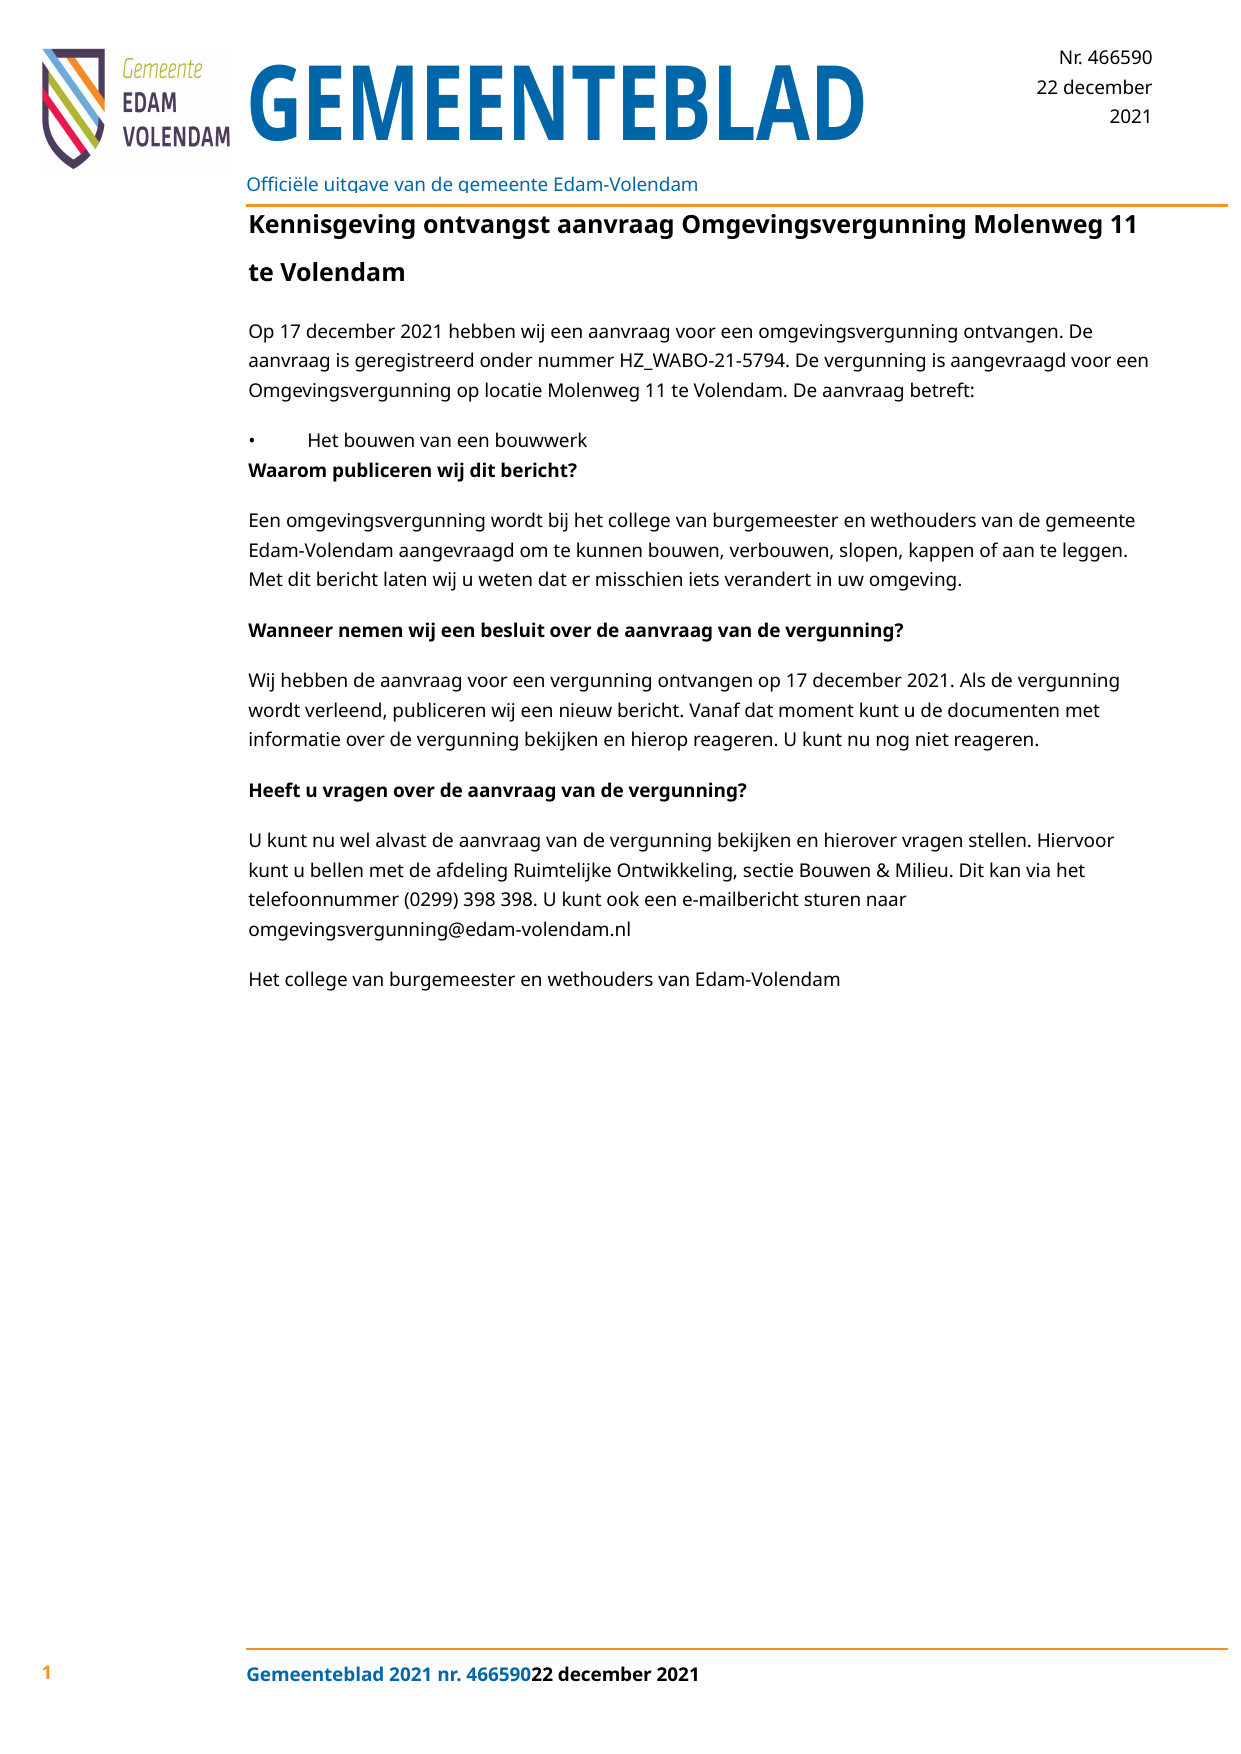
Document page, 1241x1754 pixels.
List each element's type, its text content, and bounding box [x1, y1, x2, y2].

text Heeft u vragen over de aanvraag van de vergunning? [248, 777, 1152, 803]
text Op 17 december 2021 hebben wij een aanvraag voor een omgevingsvergunning ontvangen. De aanvraag is geregistreerd onder nummer HZ_WABO-21-5794. De vergunning is aangevraagd voor een Omgevingsvergunning op locatie Molenweg 11 te Volendam. De aanvraag betreft: [248, 318, 1152, 403]
text Wanneer nemen wij een besluit over de aanvraag van de vergunning? [248, 617, 1152, 643]
text U kunt nu wel alvast de aanvraag van de vergunning bekijken en hierover vragen stellen. Hiervoor kunt u bellen met de afdeling Ruimtelijke Ontwikkeling, sectie Bouwen & Milieu. Dit kan via het telefoonnummer (0299) 398 398. U kunt ook een e-mailbericht sturen naar omgevingsvergunning@edam-volendam.nl [248, 827, 1152, 942]
text Een omgevingsvergunning wordt bij het college van burgemeester en wethouders van de gemeente Edam-Volendam aangevraagd om te kunnen bouwen, verbouwen, slopen, kappen of aan te leggen. Met dit bericht laten wij u weten dat er misschien iets verandert in uw omgeving. [248, 507, 1152, 592]
text Het college van burgemeester en wethouders van Edam-Volendam [248, 967, 1152, 992]
picture [41, 47, 231, 172]
list Het bouwen van een bouwwerk [248, 427, 1152, 453]
text Wij hebben de aanvraag voor een vergunning ontvangen op 17 december 2021. Als de vergunning wordt verleend, publiceren wij een nieuw bericht. Vanaf dat moment kunt u de documenten met informatie over de vergunning bekijken en hierop reageren. U kunt nu nog niet reageren. [248, 667, 1152, 752]
text Kennisgeving ontvangst aanvraag Omgevingsvergunning Molenweg 11 te Volendam [248, 207, 1152, 288]
text Waarom publiceren wij dit bericht? [248, 457, 1152, 483]
